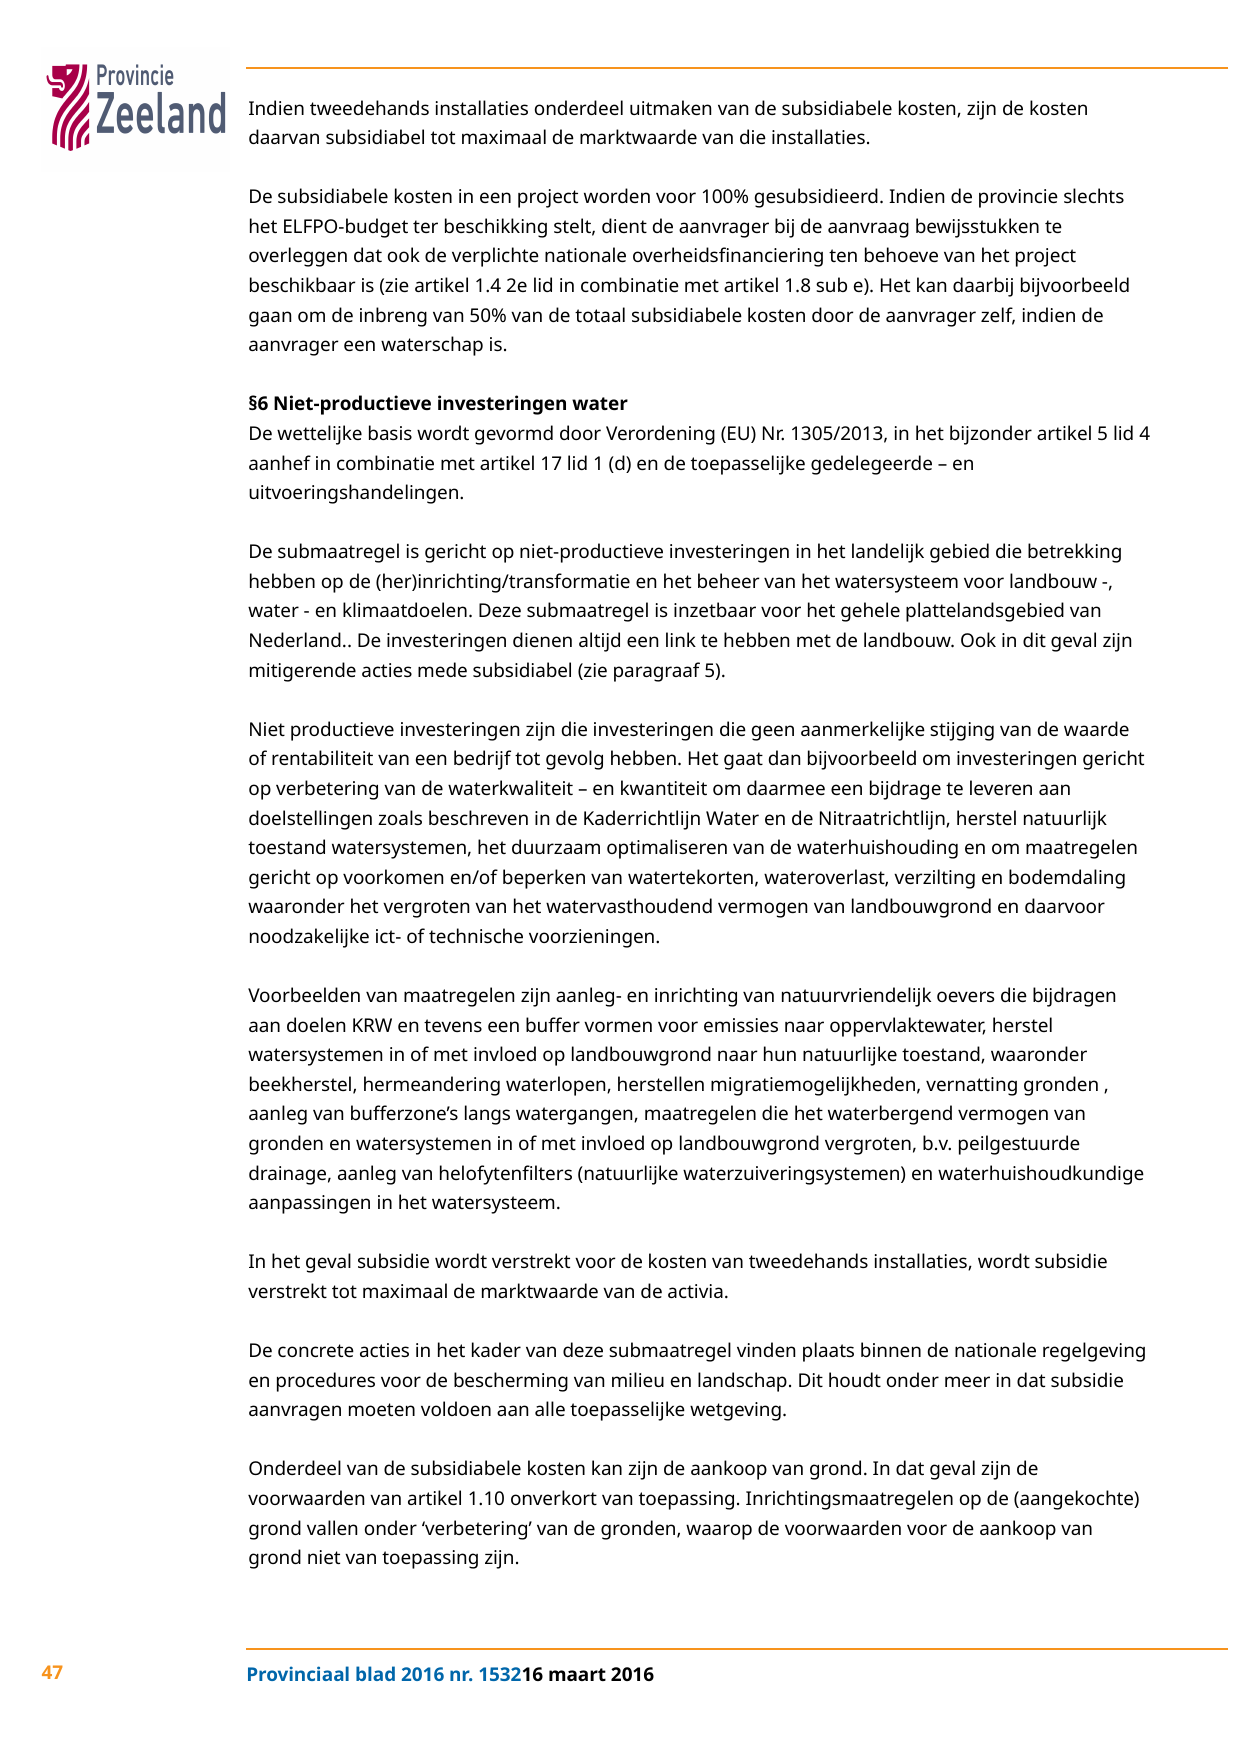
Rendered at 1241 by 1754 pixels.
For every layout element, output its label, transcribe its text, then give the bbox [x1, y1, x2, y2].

text Niet productieve investeringen zijn die investeringen die geen aanmerkelijke stijging van de waarde of rentabiliteit van een bedrijf tot gevolg hebben. Het gaat dan bijvoorbeeld om investeringen gericht op verbetering van de waterkwaliteit – en kwantiteit om daarmee een bijdrage te leveren aan doelstellingen zoals beschreven in de Kaderrichtlijn Water en de Nitraatrichtlijn, herstel natuurlijk toestand watersystemen, het duurzaam optimaliseren van de waterhuishouding en om maatregelen gericht op voorkomen en/of beperken van watertekorten, wateroverlast, verzilting en bodemdaling waaronder het vergroten van het watervasthoudend vermogen van landbouwgrond en daarvoor noodzakelijke ict- of technische voorzieningen. [248, 716, 1152, 949]
text Onderdeel van de subsidiabele kosten kan zijn de aankoop van grond. In dat geval zijn de voorwaarden van artikel 1.10 onverkort van toepassing. Inrichtingsmaatregelen op de (aangekochte) grond vallen onder ‘verbetering’ van de gronden, waarop de voorwaarden voor de aankoop van grond niet van toepassing zijn. [248, 1456, 1152, 1570]
text Indien tweedehands installaties onderdeel uitmaken van de subsidiabele kosten, zijn de kosten daarvan subsidiabel tot maximaal de marktwaarde van die installaties. [248, 95, 1152, 150]
text De submaatregel is gericht op niet-productieve investeringen in het landelijk gebied die betrekking hebben op de (her)inrichting/transformatie en het beheer van het watersysteem voor landbouw -, water - en klimaatdoelen. Deze submaatregel is inzetbaar voor het gehele plattelandsgebied van Nederland.. De investeringen dienen altijd een link te hebben met de landbouw. Ook in dit geval zijn mitigerende acties mede subsidiabel (zie paragraaf 5). [248, 538, 1152, 683]
text De concrete acties in het kader van deze submaatregel vinden plaats binnen de nationale regelgeving en procedures voor de bescherming van milieu en landschap. Dit houdt onder meer in dat subsidie aanvragen moeten voldoen aan alle toepasselijke wetgeving. [248, 1337, 1152, 1422]
text Voorbeelden van maatregelen zijn aanleg- en inrichting van natuurvriendelijk oevers die bijdragen aan doelen KRW en tevens een buffer vormen voor emissies naar oppervlaktewater, herstel watersystemen in of met invloed op landbouwgrond naar hun natuurlijke toestand, waaronder beekherstel, hermeandering waterlopen, herstellen migratiemogelijkheden, vernatting gronden , aanleg van bufferzone’s langs watergangen, maatregelen die het waterbergend vermogen van gronden en watersystemen in of met invloed op landbouwgrond vergroten, b.v. peilgestuurde drainage, aanleg van helofytenfilters (natuurlijke waterzuiveringsystemen) en waterhuishoudkundige aanpassingen in het watersysteem. [248, 982, 1152, 1215]
picture [41, 47, 231, 172]
text De wettelijke basis wordt gevormd door Verordening (EU) Nr. 1305/2013, in het bijzonder artikel 5 lid 4 aanhef in combinatie met artikel 17 lid 1 (d) en de toepasselijke gedelegeerde – en uitvoeringshandelingen. [248, 420, 1152, 505]
text §6 Niet-productieve investeringen water [248, 391, 1152, 416]
text In het geval subsidie wordt verstrekt voor de kosten van tweedehands installaties, wordt subsidie verstrekt tot maximaal de marktwaarde van de activia. [248, 1248, 1152, 1304]
text De subsidiabele kosten in een project worden voor 100% gesubsidieerd. Indien de provincie slechts het ELFPO-budget ter beschikking stelt, dient de aanvrager bij de aanvraag bewijsstukken te overleggen dat ook de verplichte nationale overheidsfinanciering ten behoeve van het project beschikbaar is (zie artikel 1.4 2e lid in combinatie met artikel 1.8 sub e). Het kan daarbij bijvoorbeeld gaan om de inbreng van 50% van de totaal subsidiabele kosten door de aanvrager zelf, indien de aanvrager een waterschap is. [248, 183, 1152, 357]
